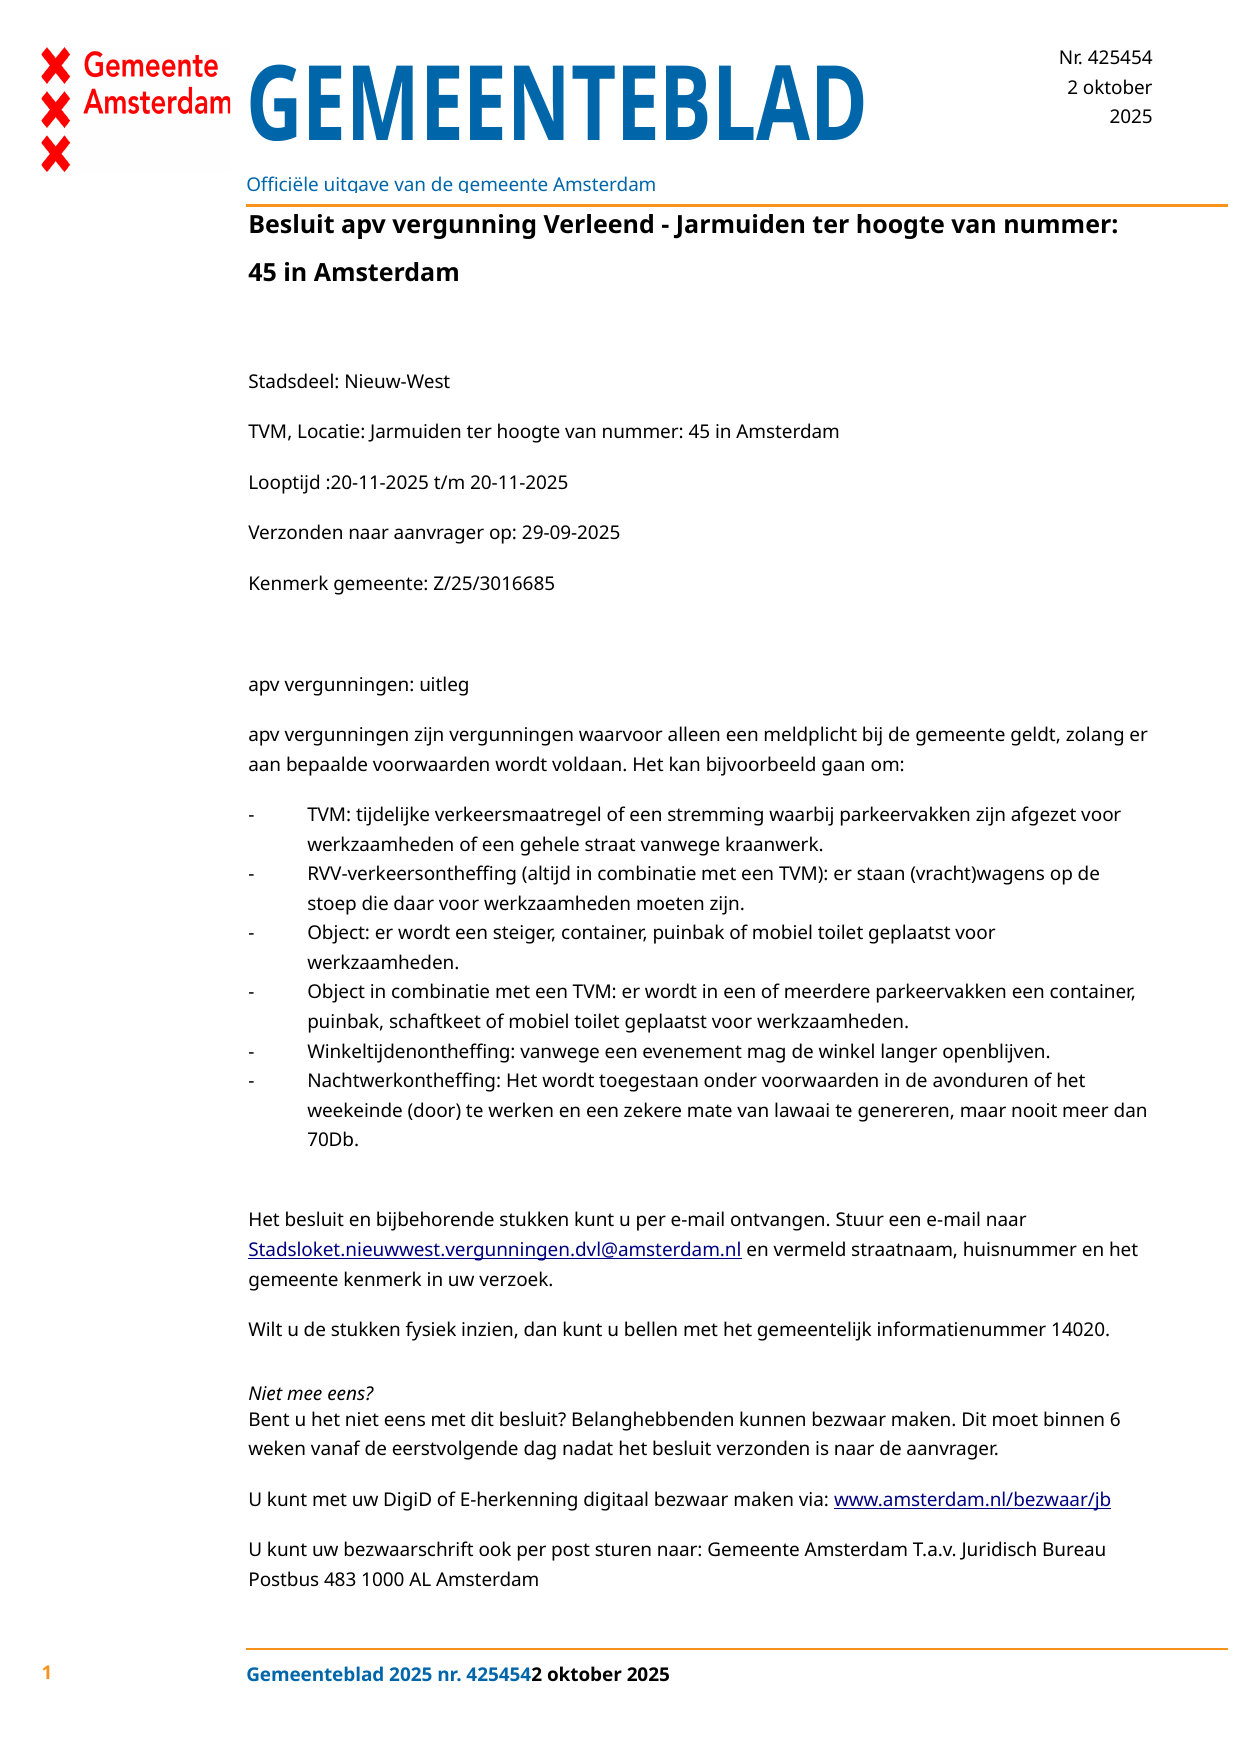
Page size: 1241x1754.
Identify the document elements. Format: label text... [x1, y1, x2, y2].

text Stadsdeel: Nieuw-West [248, 368, 1152, 394]
text Verzonden naar aanvrager op: 29-09-2025 [248, 519, 1152, 545]
text U kunt met uw DigiD of E-herkenning digitaal bezwaar maken via: www.amsterdam.nl/bezwaar/jb [248, 1486, 1152, 1512]
text Niet mee eens? [248, 1380, 1152, 1406]
text Besluit apv vergunning Verleend - Jarmuiden ter hoogte van nummer: 45 in Amsterdam [248, 207, 1152, 288]
list RVV-verkeersontheffing (altijd in combinatie met een TVM): er staan (vracht)wagens op de stoep die daar voor werkzaamheden moeten zijn. [248, 860, 1152, 916]
picture [41, 47, 231, 172]
text U kunt uw bezwaarschrift ook per post sturen naar: Gemeente Amsterdam T.a.v. Juridisch Bureau Postbus 483 1000 AL Amsterdam [248, 1536, 1152, 1592]
list Object: er wordt een steiger, container, puinbak of mobiel toilet geplaatst voor werkzaamheden. [248, 919, 1152, 975]
text Bent u het niet eens met dit besluit? Belanghebbenden kunnen bezwaar maken. Dit moet binnen 6 weken vanaf de eerstvolgende dag nadat het besluit verzonden is naar de aanvrager. [248, 1406, 1152, 1461]
list Object in combinatie met een TVM: er wordt in een of meerdere parkeervakken een container, puinbak, schaftkeet of mobiel toilet geplaatst voor werkzaamheden. [248, 979, 1152, 1034]
list TVM: tijdelijke verkeersmaatregel of een stremming waarbij parkeervakken zijn afgezet voor werkzaamheden of een gehele straat vanwege kraanwerk. [248, 801, 1152, 857]
list Nachtwerkontheffing: Het wordt toegestaan onder voorwaarden in de avonduren of het weekeinde (door) te werken en een zekere mate van lawaai te genereren, maar nooit meer dan 70Db. [248, 1067, 1152, 1152]
text Kenmerk gemeente: Z/25/3016685 [248, 570, 1152, 596]
list Winkeltijdenontheffing: vanwege een evenement mag de winkel langer openblijven. [248, 1038, 1152, 1064]
text TVM, Locatie: Jarmuiden ter hoogte van nummer: 45 in Amsterdam [248, 419, 1152, 444]
text apv vergunningen zijn vergunningen waarvoor alleen een meldplicht bij de gemeente geldt, zolang er aan bepaalde voorwaarden wordt voldaan. Het kan bijvoorbeeld gaan om: [248, 721, 1152, 777]
text Looptijd :20-11-2025 t/m 20-11-2025 [248, 469, 1152, 495]
text Het besluit en bijbehorende stukken kunt u per e-mail ontvangen. Stuur een e-mail naar Stadsloket.nieuwwest.vergunningen.dvl@amsterdam.nl en vermeld straatnaam, huisnummer en het gemeente kenmerk in uw verzoek. [248, 1207, 1152, 1292]
text apv vergunningen: uitleg [248, 671, 1152, 697]
text Wilt u de stukken fysiek inzien, dan kunt u bellen met het gemeentelijk informatienummer 14020. [248, 1316, 1152, 1342]
